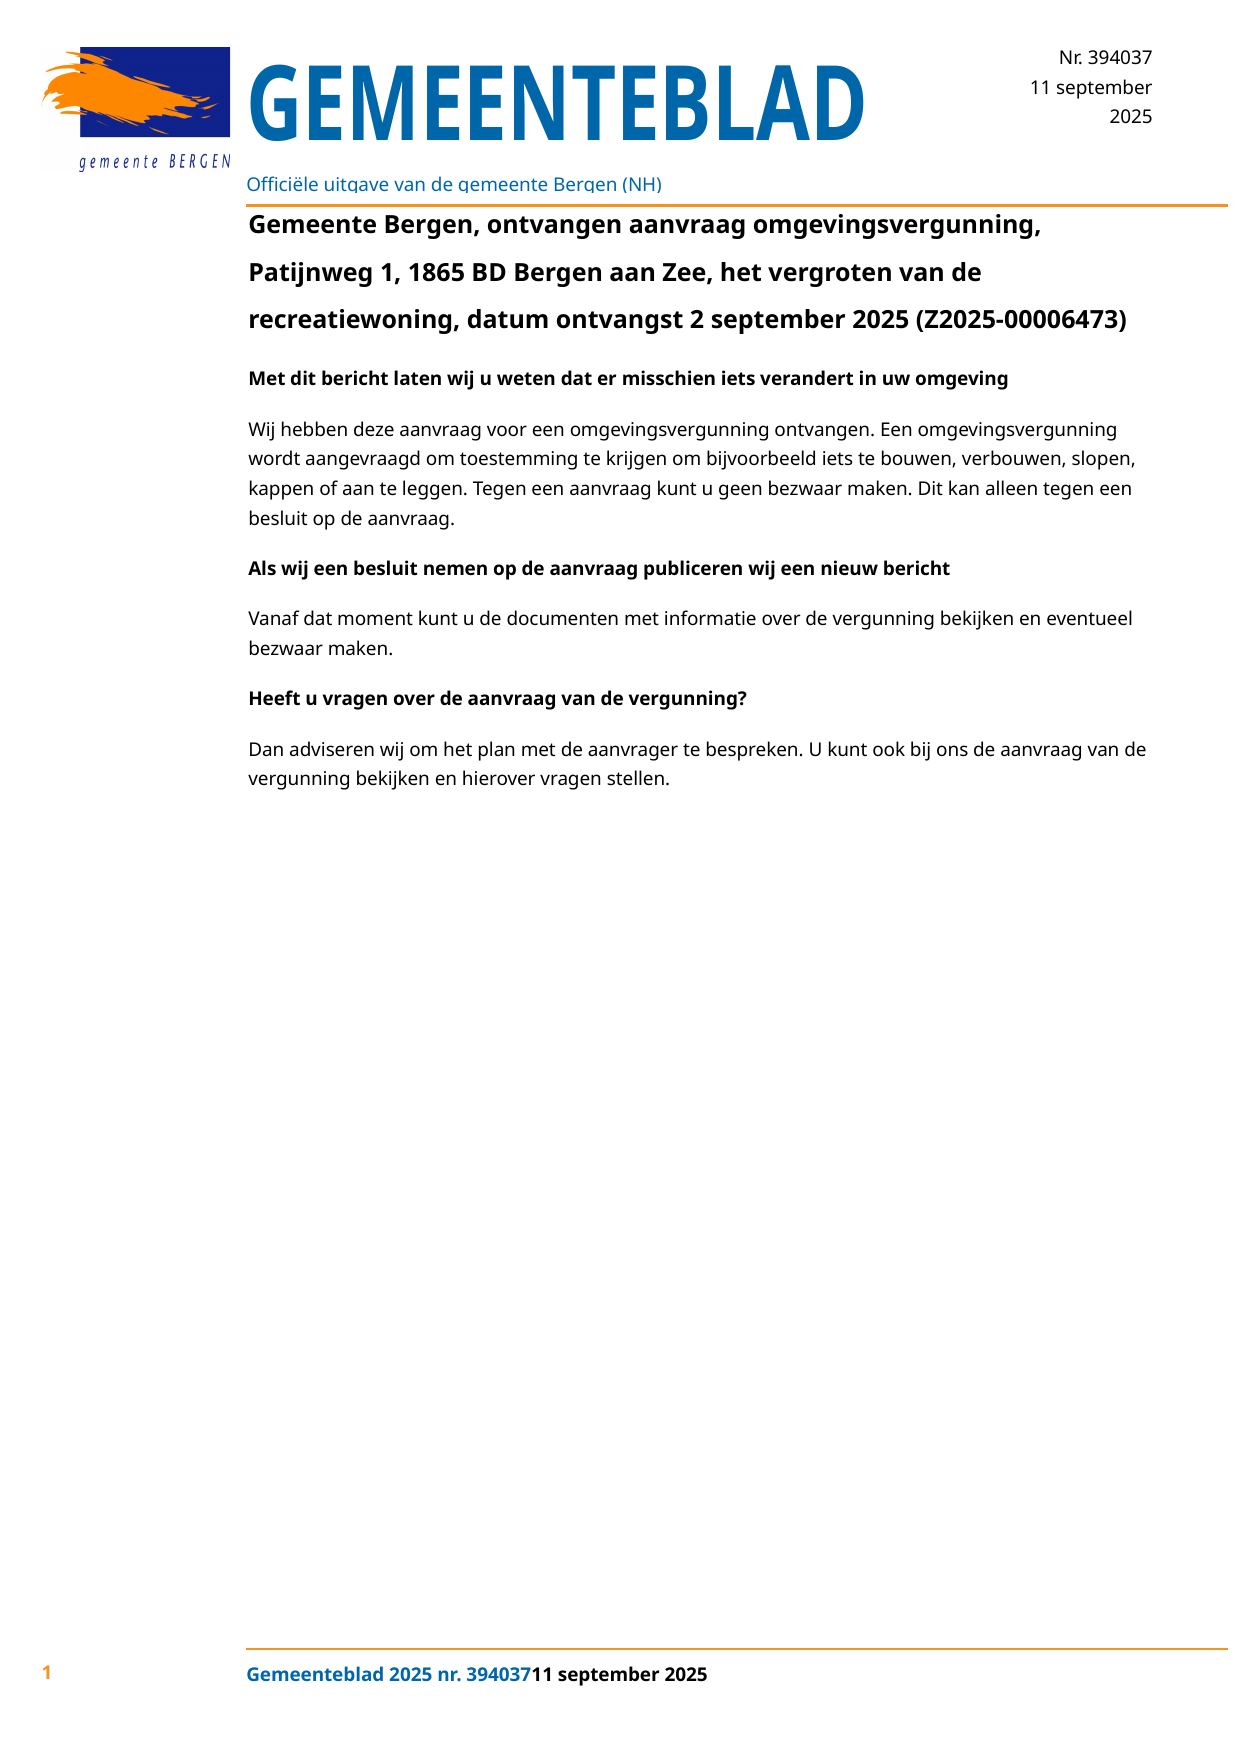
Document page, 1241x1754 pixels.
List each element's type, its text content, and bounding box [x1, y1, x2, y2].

text Met dit bericht laten wij u weten dat er misschien iets verandert in uw omgeving [248, 366, 1152, 391]
text Wij hebben deze aanvraag voor een omgevingsvergunning ontvangen. Een omgevingsvergunning wordt aangevraagd om toestemming te krijgen om bijvoorbeeld iets te bouwen, verbouwen, slopen, kappen of aan te leggen. Tegen een aanvraag kunt u geen bezwaar maken. Dit kan alleen tegen een besluit op de aanvraag. [248, 416, 1152, 530]
text Vanaf dat moment kunt u de documenten met informatie over de vergunning bekijken en eventueel bezwaar maken. [248, 606, 1152, 661]
text Dan adviseren wij om het plan met de aanvrager te bespreken. U kunt ook bij ons de aanvraag van de vergunning bekijken en hierover vragen stellen. [248, 736, 1152, 791]
text Heeft u vragen over de aanvraag van de vergunning? [248, 686, 1152, 711]
text Als wij een besluit nemen op de aanvraag publiceren wij een nieuw bericht [248, 555, 1152, 581]
picture [41, 47, 231, 172]
text Gemeente Bergen, ontvangen aanvraag omgevingsvergunning, Patijnweg 1, 1865 BD Bergen aan Zee, het vergroten van de recreatiewoning, datum ontvangst 2 september 2025 (Z2025-00006473) [248, 207, 1152, 336]
